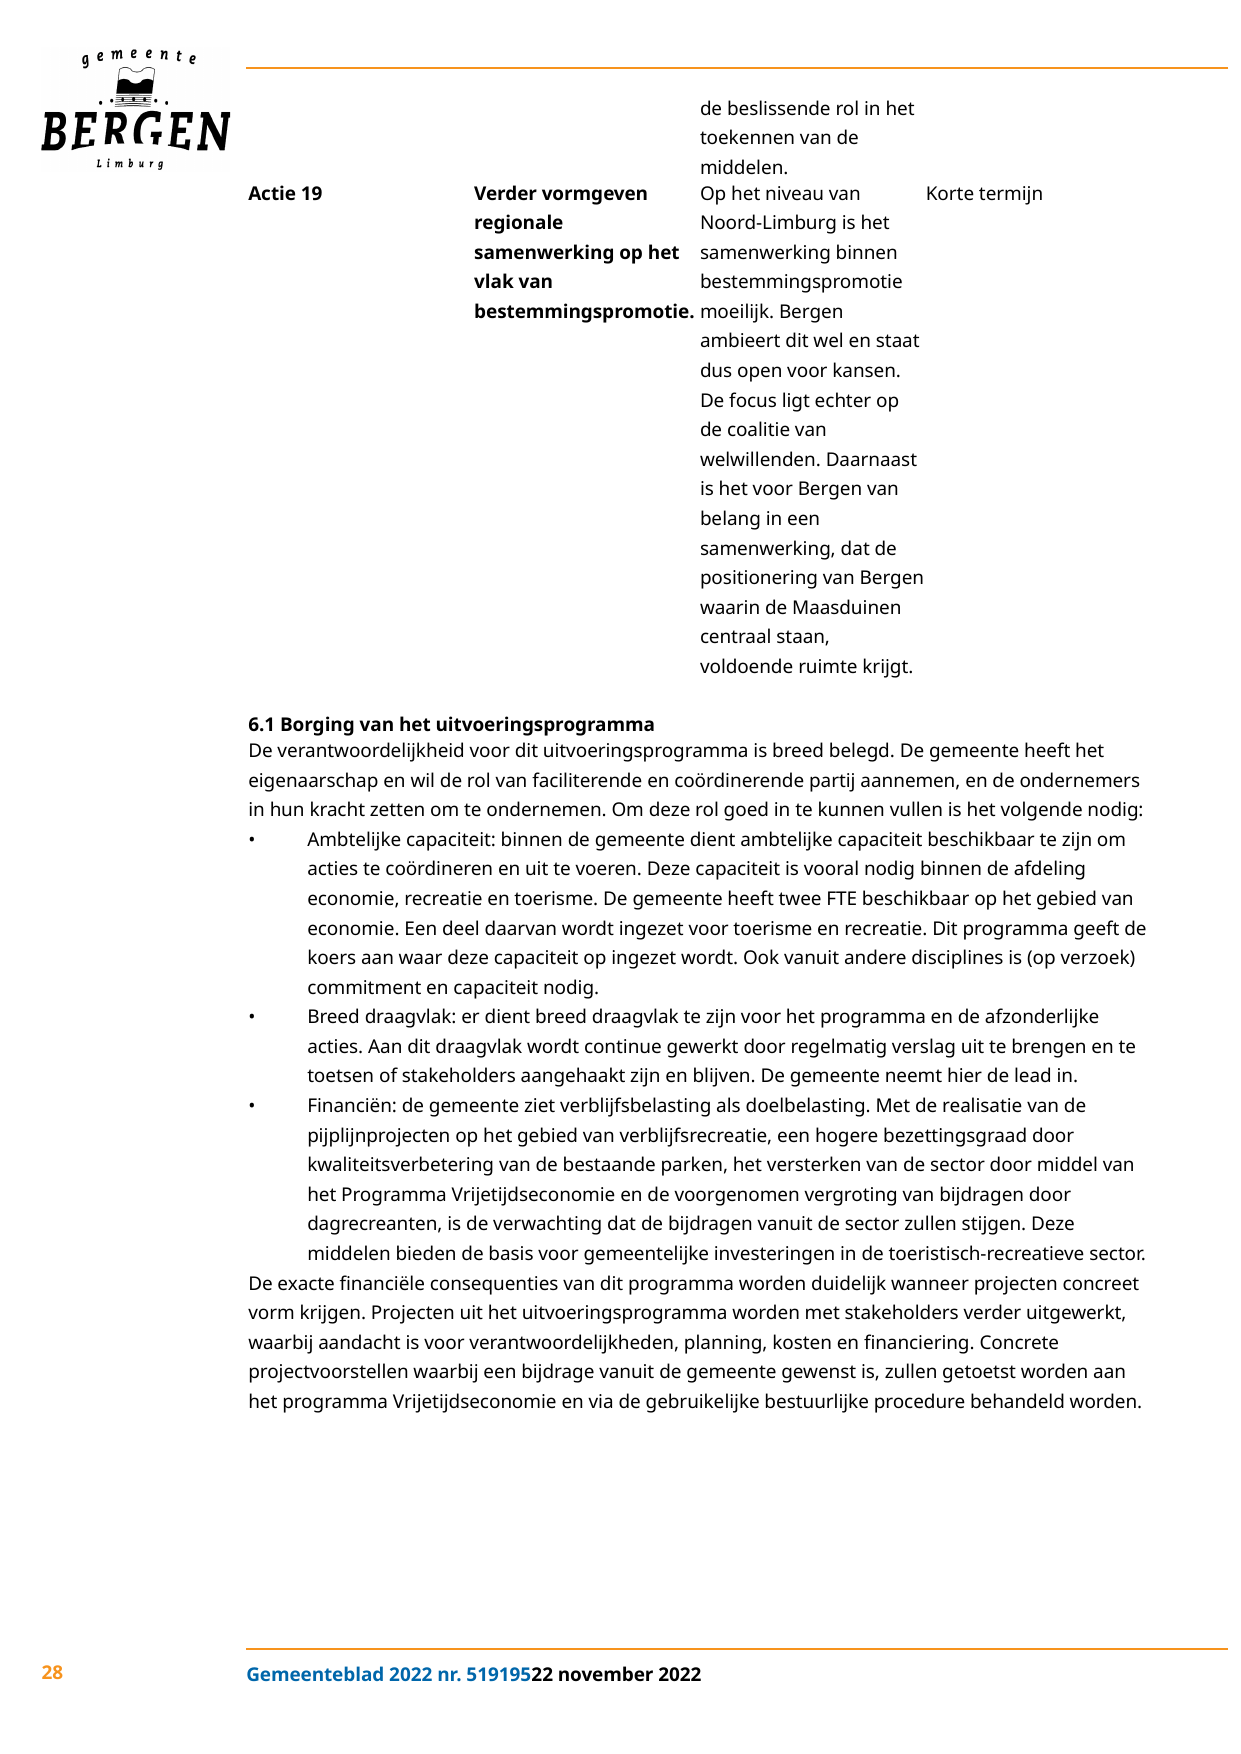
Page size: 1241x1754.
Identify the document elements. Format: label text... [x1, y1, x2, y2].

table_cell [926, 95, 1152, 180]
picture [41, 47, 231, 172]
table_cell Verder vormgeven regionale samenwerking op het vlak van bestemmingspromotie. [474, 180, 700, 679]
table_cell Op het niveau van Noord-Limburg is het samenwerking binnen bestemmingspromotie moeilijk. Bergen ambieert dit wel en staat dus open voor kansen. De focus ligt echter op de coalitie van welwillenden. Daarnaast is het voor Bergen van belang in een samenwerking, dat de positionering van Bergen waarin de Maasduinen centraal staan, voldoende ruimte krijgt. [700, 180, 926, 679]
text De exacte financiële consequenties van dit programma worden duidelijk wanneer projecten concreet vorm krijgen. Projecten uit het uitvoeringsprogramma worden met stakeholders verder uitgewerkt, waarbij aandacht is voor verantwoordelijkheden, planning, kosten en financiering. Concrete projectvoorstellen waarbij een bijdrage vanuit de gemeente gewenst is, zullen getoetst worden aan het programma Vrijetijdseconomie en via de gebruikelijke bestuurlijke procedure behandeld worden. [248, 1270, 1152, 1414]
table_cell de beslissende rol in het toekennen van de middelen. [700, 95, 926, 180]
list Breed draagvlak: er dient breed draagvlak te zijn voor het programma en de afzonderlijke acties. Aan dit draagvlak wordt continue gewerkt door regelmatig verslag uit te brengen en te toetsen of stakeholders aangehaakt zijn en blijven. De gemeente neemt hier de lead in. [248, 1003, 1152, 1088]
table_cell Korte termijn [926, 180, 1152, 679]
text 6.1 Borging van het uitvoeringsprogramma [248, 712, 1152, 737]
list Ambtelijke capaciteit: binnen de gemeente dient ambtelijke capaciteit beschikbaar te zijn om acties te coördineren en uit te voeren. Deze capaciteit is vooral nodig binnen de afdeling economie, recreatie en toerisme. De gemeente heeft twee FTE beschikbaar op het gebied van economie. Een deel daarvan wordt ingezet voor toerisme en recreatie. Dit programma geeft de koers aan waar deze capaciteit op ingezet wordt. Ook vanuit andere disciplines is (op verzoek) commitment en capaciteit nodig. [248, 826, 1152, 1000]
text De verantwoordelijkheid voor dit uitvoeringsprogramma is breed belegd. De gemeente heeft het eigenaarschap en wil de rol van faciliterende en coördinerende partij aannemen, en de ondernemers in hun kracht zetten om te ondernemen. Om deze rol goed in te kunnen vullen is het volgende nodig: [248, 737, 1152, 822]
list Financiën: de gemeente ziet verblijfsbelasting als doelbelasting. Met de realisatie van de pijplijnprojecten op het gebied van verblijfsrecreatie, een hogere bezettingsgraad door kwaliteitsverbetering van de bestaande parken, het versterken van de sector door middel van het Programma Vrijetijdseconomie en de voorgenomen vergroting van bijdragen door dagrecreanten, is de verwachting dat de bijdragen vanuit de sector zullen stijgen. Deze middelen bieden de basis voor gemeentelijke investeringen in de toeristisch-recreatieve sector. [248, 1092, 1152, 1266]
table_cell [474, 95, 700, 180]
table_cell Actie 19 [248, 180, 474, 679]
table_cell [248, 95, 474, 180]
